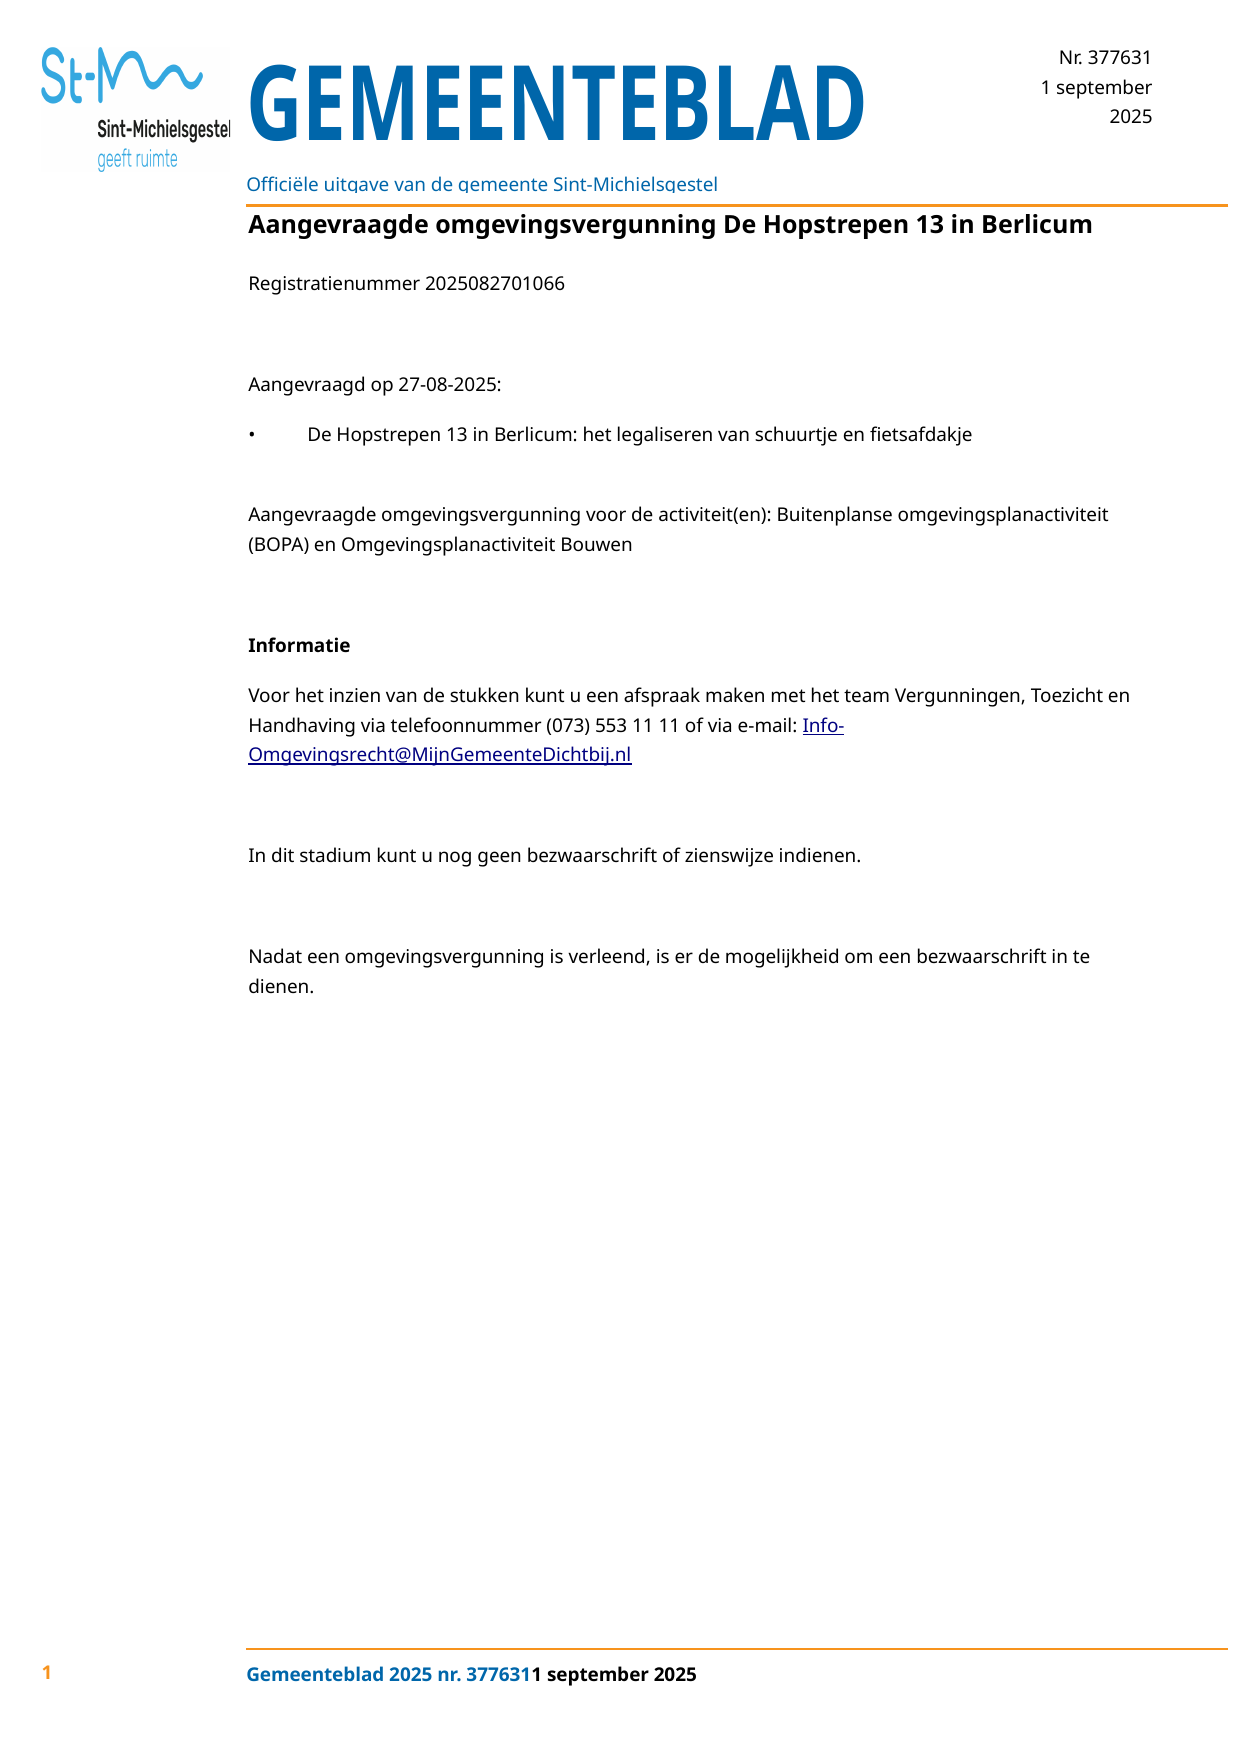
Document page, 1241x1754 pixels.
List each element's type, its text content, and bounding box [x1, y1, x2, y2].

text Aangevraagd op 27-08-2025: [248, 371, 1152, 397]
list De Hopstrepen 13 in Berlicum: het legaliseren van schuurtje en fietsafdakje [248, 422, 1152, 447]
text Aangevraagde omgevingsvergunning voor de activiteit(en): Buitenplanse omgevingsplanactiviteit (BOPA) en Omgevingsplanactiviteit Bouwen [248, 502, 1152, 557]
picture [41, 47, 231, 172]
text In dit stadium kunt u nog geen bezwaarschrift of zienswijze indienen. [248, 842, 1152, 868]
text Voor het inzien van de stukken kunt u een afspraak maken met het team Vergunningen, Toezicht en Handhaving via telefoonnummer (073) 553 11 11 of via e-mail: Info-Omgevingsrecht@MijnGemeenteDichtbij.nl [248, 682, 1152, 767]
text Informatie [248, 632, 1152, 658]
text Registratienummer 2025082701066 [248, 270, 1152, 296]
text Aangevraagde omgevingsvergunning De Hopstrepen 13 in Berlicum [248, 207, 1152, 241]
text Nadat een omgevingsvergunning is verleend, is er de mogelijkheid om een bezwaarschrift in te dienen. [248, 943, 1152, 998]
